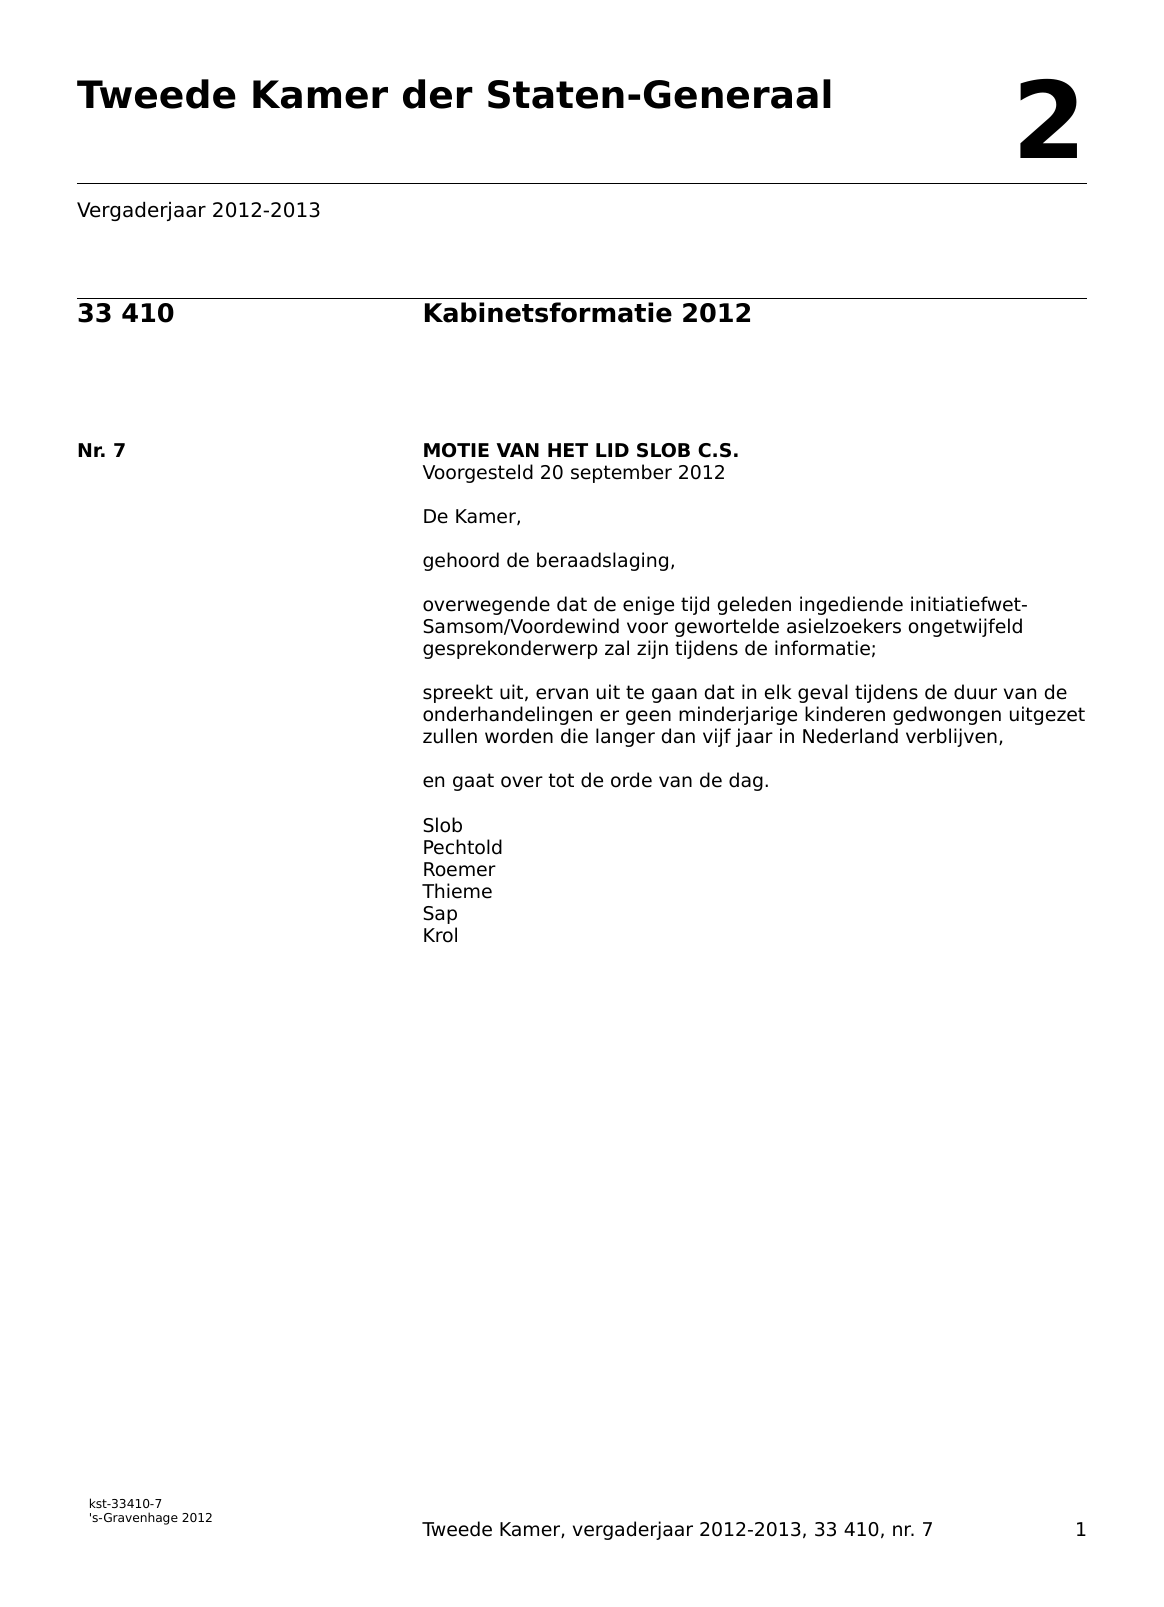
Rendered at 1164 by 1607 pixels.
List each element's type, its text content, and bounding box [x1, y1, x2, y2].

text kst-33410-7 [88, 1497, 323, 1511]
text en gaat over tot de orde van de dag. [422, 770, 1087, 792]
text Thieme [422, 881, 1087, 902]
table_header Tweede Kamer der Staten-Generaal [77, 59, 886, 183]
text Voorgesteld 20 september 2012 [422, 462, 1087, 484]
text overwegende dat de enige tijd geleden ingediende initiatiefwet-Samsom/Voordewind voor gewortelde asielzoekers ongetwijfeld gesprekonderwerp zal zijn tijdens de informatie; [422, 594, 1087, 660]
text spreekt uit, ervan uit te gaan dat in elk geval tijdens de duur van de onderhandelingen er geen minderjarige kinderen gedwongen uitgezet zullen worden die langer dan vijf jaar in Nederland verblijven, [422, 682, 1087, 748]
text Krol [422, 924, 1087, 946]
table_cell Vergaderjaar 2012-2013 [77, 184, 1087, 298]
text Sap [422, 902, 1087, 924]
text De Kamer, [422, 506, 1087, 528]
text Roemer [422, 858, 1087, 881]
text 's-Gravenhage 2012 [88, 1511, 323, 1525]
subtitle Nr. 7 MOTIE VAN HET LID SLOB C.S. [77, 440, 1087, 462]
table_header 2 [886, 59, 1087, 183]
text Slob [422, 814, 1087, 837]
subtitle 33 410 Kabinetsformatie 2012 [77, 299, 1087, 329]
text gehoord de beraadslaging, [422, 550, 1087, 572]
text Pechtold [422, 837, 1087, 858]
